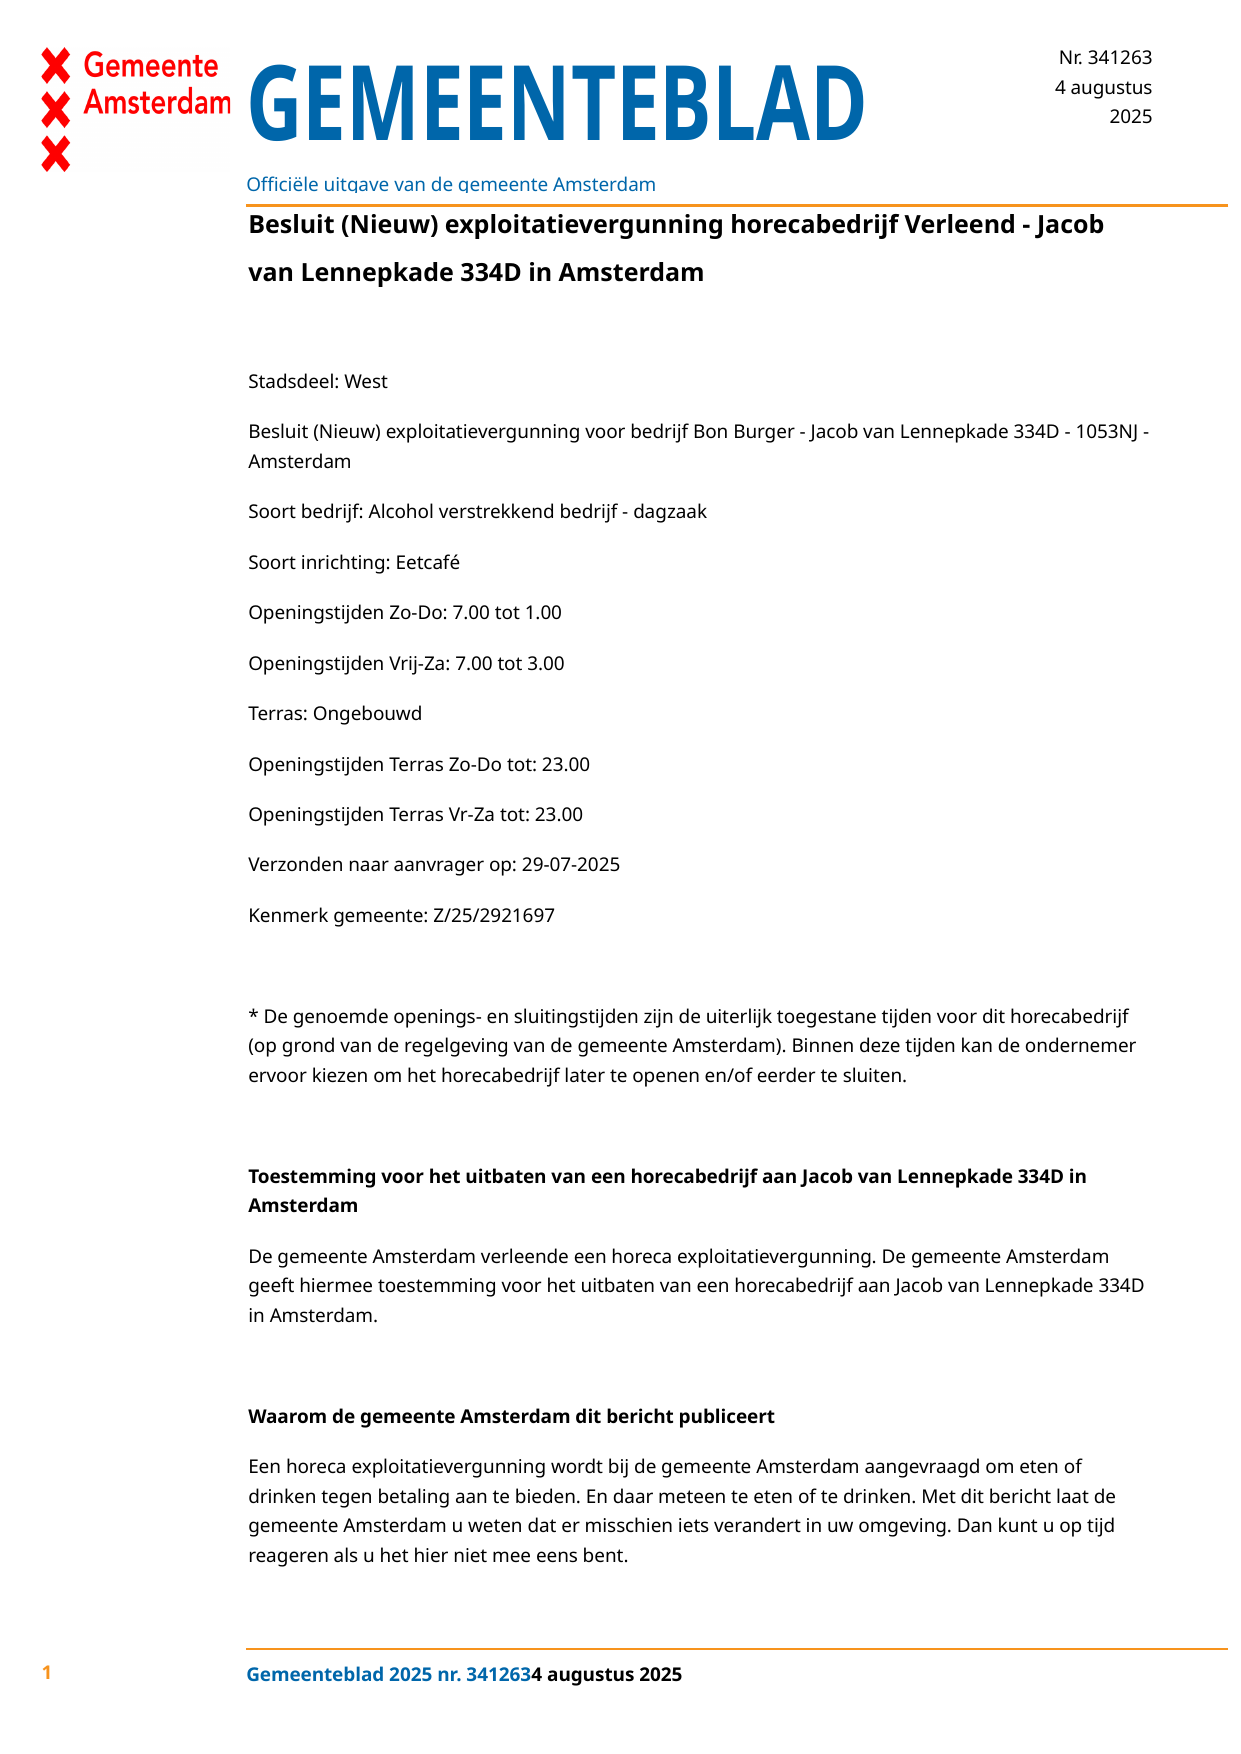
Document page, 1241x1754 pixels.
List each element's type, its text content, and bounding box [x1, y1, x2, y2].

text * De genoemde openings- en sluitingstijden zijn de uiterlijk toegestane tijden voor dit horecabedrijf (op grond van de regelgeving van de gemeente Amsterdam). Binnen deze tijden kan de ondernemer ervoor kiezen om het horecabedrijf later te openen en/of eerder te sluiten. [248, 1003, 1152, 1088]
text Openingstijden Vrij-Za: 7.00 tot 3.00 [248, 650, 1152, 676]
text Openingstijden Terras Zo-Do tot: 23.00 [248, 751, 1152, 777]
text Soort bedrijf: Alcohol verstrekkend bedrijf - dagzaak [248, 499, 1152, 524]
text Openingstijden Zo-Do: 7.00 tot 1.00 [248, 599, 1152, 625]
text Stadsdeel: West [248, 368, 1152, 394]
picture [41, 47, 231, 172]
text Besluit (Nieuw) exploitatievergunning horecabedrijf Verleend - Jacob van Lennepkade 334D in Amsterdam [248, 207, 1152, 288]
text Soort inrichting: Eetcafé [248, 549, 1152, 575]
text De gemeente Amsterdam verleende een horeca exploitatievergunning. De gemeente Amsterdam geeft hiermee toestemming voor het uitbaten van een horecabedrijf aan Jacob van Lennepkade 334D in Amsterdam. [248, 1243, 1152, 1328]
text Terras: Ongebouwd [248, 700, 1152, 726]
text Verzonden naar aanvrager op: 29-07-2025 [248, 852, 1152, 877]
text Kenmerk gemeente: Z/25/2921697 [248, 902, 1152, 928]
text Een horeca exploitatievergunning wordt bij de gemeente Amsterdam aangevraagd om eten of drinken tegen betaling aan te bieden. En daar meteen te eten of te drinken. Met dit bericht laat de gemeente Amsterdam u weten dat er misschien iets verandert in uw omgeving. Dan kunt u op tijd reageren als u het hier niet mee eens bent. [248, 1453, 1152, 1568]
text Besluit (Nieuw) exploitatievergunning voor bedrijf Bon Burger - Jacob van Lennepkade 334D - 1053NJ - Amsterdam [248, 419, 1152, 474]
text Openingstijden Terras Vr-Za tot: 23.00 [248, 801, 1152, 827]
text Waarom de gemeente Amsterdam dit bericht publiceert [248, 1403, 1152, 1429]
text Toestemming voor het uitbaten van een horecabedrijf aan Jacob van Lennepkade 334D in Amsterdam [248, 1163, 1152, 1218]
